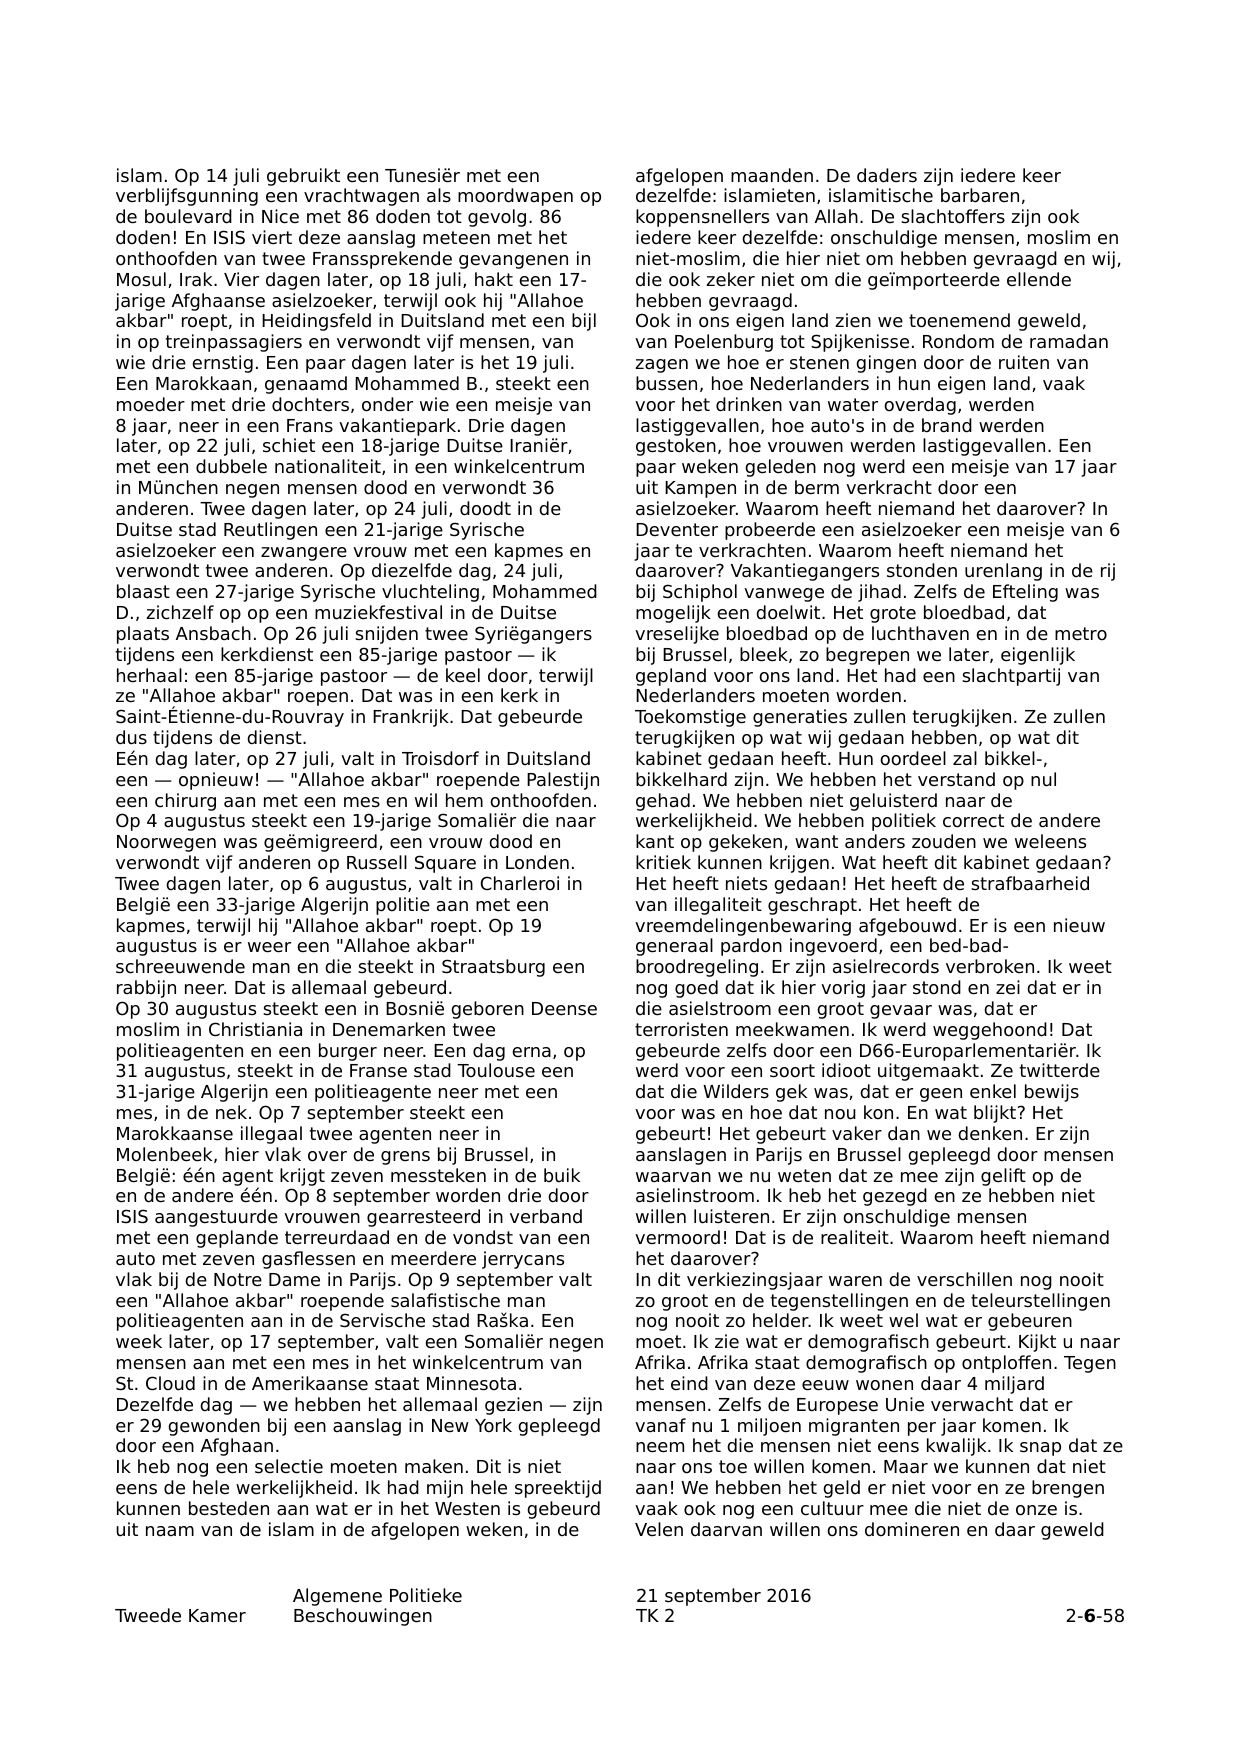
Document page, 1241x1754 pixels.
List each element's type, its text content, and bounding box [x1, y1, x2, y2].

text islam. Op 14 juli gebruikt een Tunesiër met een verblijfsgunning een vrachtwagen als moordwapen op de boulevard in Nice met 86 doden tot gevolg. 86 doden! En ISIS viert deze aanslag meteen met het onthoofden van twee Franssprekende gevangenen in Mosul, Irak. Vier dagen later, op 18 juli, hakt een 17-jarige Afghaanse asielzoeker, terwijl ook hij "Allahoe akbar" roept, in Heidingsfeld in Duitsland met een bijl in op treinpassagiers en verwondt vijf mensen, van wie drie ernstig. Een paar dagen later is het 19 juli. Een Marokkaan, genaamd Mohammed B., steekt een moeder met drie dochters, onder wie een meisje van 8 jaar, neer in een Frans vakantiepark. Drie dagen later, op 22 juli, schiet een 18-jarige Duitse Iraniër, met een dubbele nationaliteit, in een winkelcentrum in München negen mensen dood en verwondt 36 anderen. Twee dagen later, op 24 juli, doodt in de Duitse stad Reutlingen een 21-jarige Syrische asielzoeker een zwangere vrouw met een kapmes en verwondt twee anderen. Op diezelfde dag, 24 juli, blaast een 27-jarige Syrische vluchteling, Mohammed D., zichzelf op op een muziekfestival in de Duitse plaats Ansbach. Op 26 juli snijden twee Syriëgangers tijdens een kerkdienst een 85-jarige pastoor — ik herhaal: een 85-jarige pastoor — de keel door, terwijl ze "Allahoe akbar" roepen. Dat was in een kerk in Saint-Étienne-du-Rouvray in Frankrijk. Dat gebeurde dus tijdens de dienst. [115, 165, 605, 749]
text Ook in ons eigen land zien we toenemend geweld, van Poelenburg tot Spijkenisse. Rondom de ramadan zagen we hoe er stenen gingen door de ruiten van bussen, hoe Nederlanders in hun eigen land, vaak voor het drinken van water overdag, werden lastiggevallen, hoe auto's in de brand werden gestoken, hoe vrouwen werden lastiggevallen. Een paar weken geleden nog werd een meisje van 17 jaar uit Kampen in de berm verkracht door een asielzoeker. Waarom heeft niemand het daarover? In Deventer probeerde een asielzoeker een meisje van 6 jaar te verkrachten. Waarom heeft niemand het daarover? Vakantiegangers stonden urenlang in de rij bij Schiphol vanwege de jihad. Zelfs de Efteling was mogelijk een doelwit. Het grote bloedbad, dat vreselijke bloedbad op de luchthaven en in de metro bij Brussel, bleek, zo begrepen we later, eigenlijk gepland voor ons land. Het had een slachtpartij van Nederlanders moeten worden. [635, 311, 1125, 707]
text Toekomstige generaties zullen terugkijken. Ze zullen terugkijken op wat wij gedaan hebben, op wat dit kabinet gedaan heeft. Hun oordeel zal bikkel-, bikkelhard zijn. We hebben het verstand op nul gehad. We hebben niet geluisterd naar de werkelijkheid. We hebben politiek correct de andere kant op gekeken, want anders zouden we weleens kritiek kunnen krijgen. Wat heeft dit kabinet gedaan? Het heeft niets gedaan! Het heeft de strafbaarheid van illegaliteit geschrapt. Het heeft de vreemdelingenbewaring afgebouwd. Er is een nieuw generaal pardon ingevoerd, een bed-bad-broodregeling. Er zijn asielrecords verbroken. Ik weet nog goed dat ik hier vorig jaar stond en zei dat er in die asielstroom een groot gevaar was, dat er terroristen meekwamen. Ik werd weggehoond! Dat gebeurde zelfs door een D66-Europarlementariër. Ik werd voor een soort idioot uitgemaakt. Ze twitterde dat die Wilders gek was, dat er geen enkel bewijs voor was en hoe dat nou kon. En wat blijkt? Het gebeurt! Het gebeurt vaker dan we denken. Er zijn aanslagen in Parijs en Brussel gepleegd door mensen waarvan we nu weten dat ze mee zijn gelift op de asielinstroom. Ik heb het gezegd en ze hebben niet willen luisteren. Er zijn onschuldige mensen vermoord! Dat is de realiteit. Waarom heeft niemand het daarover? [635, 707, 1125, 1269]
text Eén dag later, op 27 juli, valt in Troisdorf in Duitsland een — opnieuw! — "Allahoe akbar" roepende Palestijn een chirurg aan met een mes en wil hem onthoofden. Op 4 augustus steekt een 19-jarige Somaliër die naar Noorwegen was geëmigreerd, een vrouw dood en verwondt vijf anderen op Russell Square in Londen. Twee dagen later, op 6 augustus, valt in Charleroi in België een 33-jarige Algerijn politie aan met een kapmes, terwijl hij "Allahoe akbar" roept. Op 19 augustus is er weer een "Allahoe akbar" schreeuwende man en die steekt in Straatsburg een rabbijn neer. Dat is allemaal gebeurd. [115, 749, 605, 999]
text In dit verkiezingsjaar waren de verschillen nog nooit zo groot en de tegenstellingen en de teleurstellingen nog nooit zo helder. Ik weet wel wat er gebeuren moet. Ik zie wat er demografisch gebeurt. Kijkt u naar Afrika. Afrika staat demografisch op ontploffen. Tegen het eind van deze eeuw wonen daar 4 miljard mensen. Zelfs de Europese Unie verwacht dat er vanaf nu 1 miljoen migranten per jaar komen. Ik neem het die mensen niet eens kwalijk. Ik snap dat ze naar ons toe willen komen. Maar we kunnen dat niet aan! We hebben het geld er niet voor en ze brengen vaak ook nog een cultuur mee die niet de onze is. Velen daarvan willen ons domineren en daar geweld [635, 1269, 1125, 1540]
text Op 30 augustus steekt een in Bosnië geboren Deense moslim in Christiania in Denemarken twee politieagenten en een burger neer. Een dag erna, op 31 augustus, steekt in de Franse stad Toulouse een 31-jarige Algerijn een politieagente neer met een mes, in de nek. Op 7 september steekt een Marokkaanse illegaal twee agenten neer in Molenbeek, hier vlak over de grens bij Brussel, in België: één agent krijgt zeven messteken in de buik en de andere één. Op 8 september worden drie door ISIS aangestuurde vrouwen gearresteerd in verband met een geplande terreurdaad en de vondst van een auto met zeven gasflessen en meerdere jerrycans vlak bij de Notre Dame in Parijs. Op 9 september valt een "Allahoe akbar" roepende salafistische man politieagenten aan in de Servische stad Raška. Een week later, op 17 september, valt een Somaliër negen mensen aan met een mes in het winkelcentrum van St. Cloud in de Amerikaanse staat Minnesota. Dezelfde dag — we hebben het allemaal gezien — zijn er 29 gewonden bij een aanslag in New York gepleegd door een Afghaan. [115, 999, 605, 1457]
text Ik heb nog een selectie moeten maken. Dit is niet eens de hele werkelijkheid. Ik had mijn hele spreektijd kunnen besteden aan wat er in het Westen is gebeurd uit naam van de islam in de afgelopen weken, in de [115, 1457, 605, 1540]
text afgelopen maanden. De daders zijn iedere keer dezelfde: islamieten, islamitische barbaren, koppensnellers van Allah. De slachtoffers zijn ook iedere keer dezelfde: onschuldige mensen, moslim en niet-moslim, die hier niet om hebben gevraagd en wij, die ook zeker niet om die geïmporteerde ellende hebben gevraagd. [635, 165, 1125, 311]
